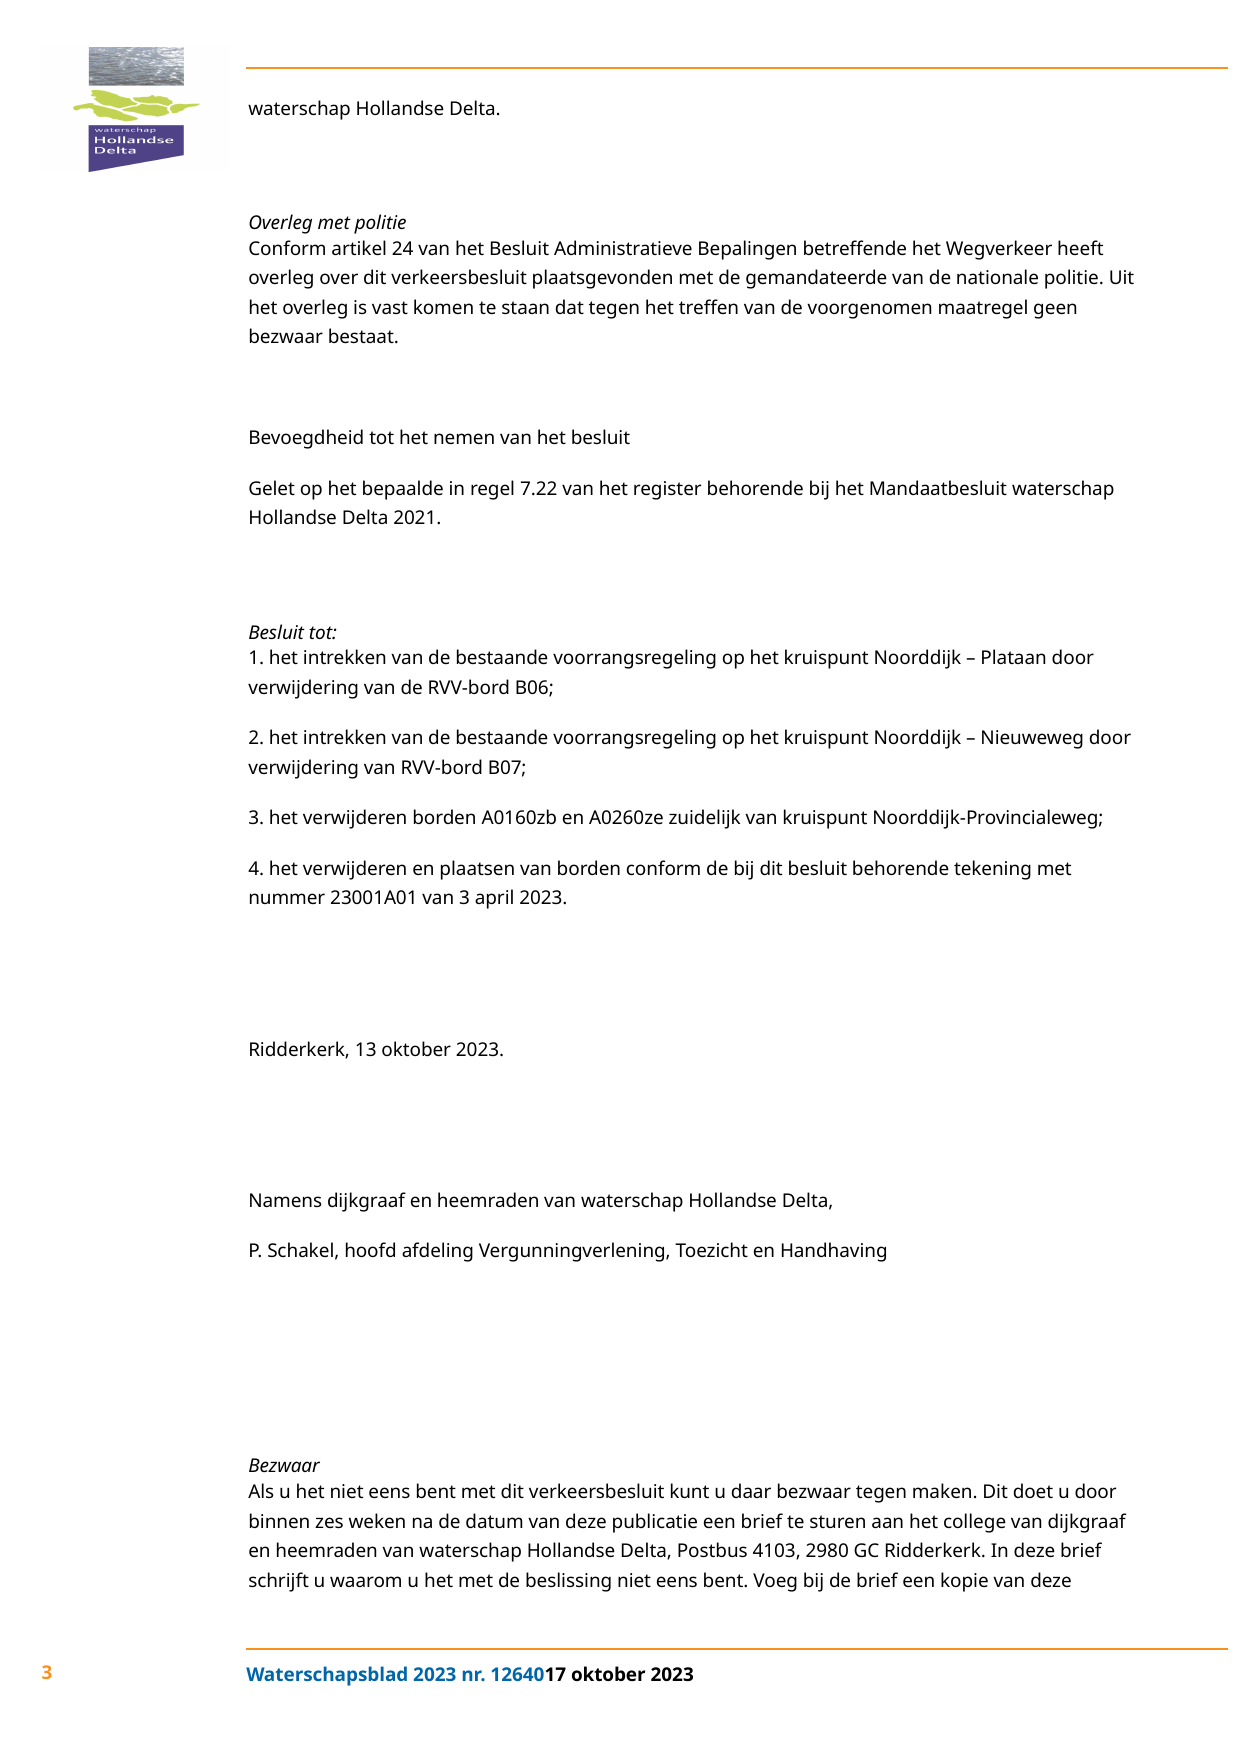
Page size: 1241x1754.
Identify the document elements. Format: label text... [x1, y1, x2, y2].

text Bevoegdheid tot het nemen van het besluit [248, 424, 1152, 450]
text Conform artikel 24 van het Besluit Administratieve Bepalingen betreffende het Wegverkeer heeft overleg over dit verkeersbesluit plaatsgevonden met de gemandateerde van de nationale politie. Uit het overleg is vast komen te staan dat tegen het treffen van de voorgenomen maatregel geen bezwaar bestaat. [248, 235, 1152, 349]
text Overleg met politie [248, 209, 1152, 235]
text Besluit tot: [248, 619, 1152, 644]
text 1. het intrekken van de bestaande voorrangsregeling op het kruispunt Noorddijk – Plataan door verwijdering van de RVV-bord B06; [248, 644, 1152, 700]
picture [41, 47, 231, 172]
text Namens dijkgraaf en heemraden van waterschap Hollandse Delta, [248, 1187, 1152, 1213]
text 4. het verwijderen en plaatsen van borden conform de bij dit besluit behorende tekening met nummer 23001A01 van 3 april 2023. [248, 855, 1152, 910]
text 2. het intrekken van de bestaande voorrangsregeling op het kruispunt Noorddijk – Nieuweweg door verwijdering van RVV-bord B07; [248, 724, 1152, 780]
text waterschap Hollandse Delta. [248, 95, 1152, 121]
text 3. het verwijderen borden A0160zb en A0260ze zuidelijk van kruispunt Noorddijk-Provincialeweg; [248, 804, 1152, 830]
text Gelet op het bepaalde in regel 7.22 van het register behorende bij het Mandaatbesluit waterschap Hollandse Delta 2021. [248, 475, 1152, 530]
text Als u het niet eens bent met dit verkeersbesluit kunt u daar bezwaar tegen maken. Dit doet u door binnen zes weken na de datum van deze publicatie een brief te sturen aan het college van dijkgraaf en heemraden van waterschap Hollandse Delta, Postbus 4103, 2980 GC Ridderkerk. In deze brief schrijft u waarom u het met de beslissing niet eens bent. Voeg bij de brief een kopie van deze [248, 1478, 1152, 1593]
text Bezwaar [248, 1453, 1152, 1478]
text Ridderkerk, 13 oktober 2023. [248, 1036, 1152, 1062]
text P. Schakel, hoofd afdeling Vergunningverlening, Toezicht en Handhaving [248, 1237, 1152, 1263]
